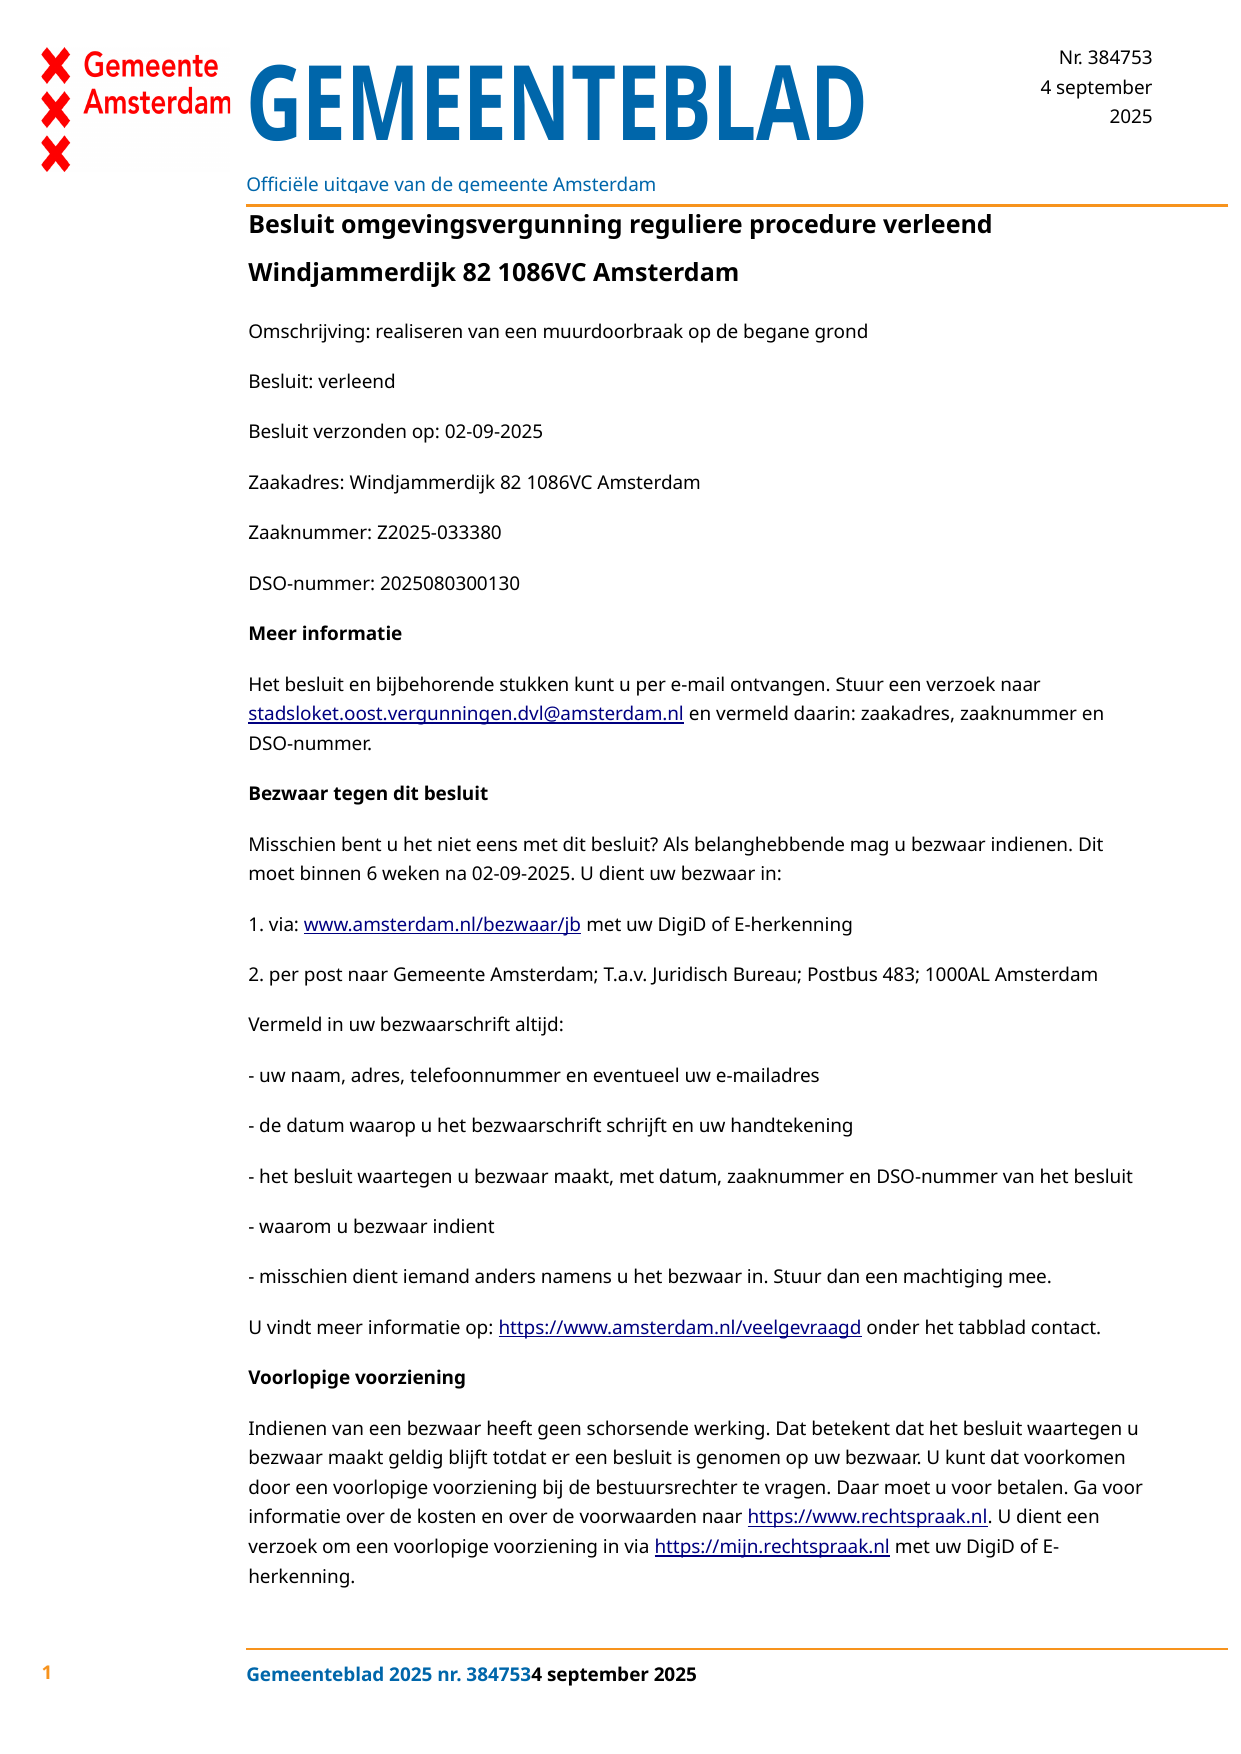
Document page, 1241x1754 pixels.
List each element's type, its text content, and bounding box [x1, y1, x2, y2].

text Het besluit en bijbehorende stukken kunt u per e-mail ontvangen. Stuur een verzoek naar stadsloket.oost.vergunningen.dvl@amsterdam.nl en vermeld daarin: zaakadres, zaaknummer en DSO-nummer. [248, 671, 1152, 756]
text Zaakadres: Windjammerdijk 82 1086VC Amsterdam [248, 469, 1152, 495]
text Bezwaar tegen dit besluit [248, 780, 1152, 806]
text Voorlopige voorziening [248, 1364, 1152, 1390]
picture [41, 47, 231, 172]
text - misschien dient iemand anders namens u het bezwaar in. Stuur dan een machtiging mee. [248, 1264, 1152, 1289]
text Besluit omgevingsvergunning reguliere procedure verleend Windjammerdijk 82 1086VC Amsterdam [248, 207, 1152, 288]
text Misschien bent u het niet eens met dit besluit? Als belanghebbende mag u bezwaar indienen. Dit moet binnen 6 weken na 02-09-2025. U dient uw bezwaar in: [248, 831, 1152, 886]
text 2. per post naar Gemeente Amsterdam; T.a.v. Juridisch Bureau; Postbus 483; 1000AL Amsterdam [248, 961, 1152, 987]
text DSO-nummer: 2025080300130 [248, 570, 1152, 596]
text - het besluit waartegen u bezwaar maakt, met datum, zaaknummer en DSO-nummer van het besluit [248, 1163, 1152, 1189]
text Omschrijving: realiseren van een muurdoorbraak op de begane grond [248, 318, 1152, 344]
text U vindt meer informatie op: https://www.amsterdam.nl/veelgevraagd onder het tabblad contact. [248, 1314, 1152, 1340]
text Meer informatie [248, 620, 1152, 646]
text - de datum waarop u het bezwaarschrift schrijft en uw handtekening [248, 1112, 1152, 1138]
text - uw naam, adres, telefoonnummer en eventueel uw e-mailadres [248, 1062, 1152, 1088]
text 1. via: www.amsterdam.nl/bezwaar/jb met uw DigiD of E-herkenning [248, 911, 1152, 937]
text Besluit verzonden op: 02-09-2025 [248, 419, 1152, 444]
text - waarom u bezwaar indient [248, 1213, 1152, 1239]
text Vermeld in uw bezwaarschrift altijd: [248, 1012, 1152, 1037]
text Zaaknummer: Z2025-033380 [248, 519, 1152, 545]
text Indienen van een bezwaar heeft geen schorsende werking. Dat betekent dat het besluit waartegen u bezwaar maakt geldig blijft totdat er een besluit is genomen op uw bezwaar. U kunt dat voorkomen door een voorlopige voorziening bij de bestuursrechter te vragen. Daar moet u voor betalen. Ga voor informatie over de kosten en over de voorwaarden naar https://www.rechtspraak.nl. U dient een verzoek om een voorlopige voorziening in via https://mijn.rechtspraak.nl met uw DigiD of E-herkenning. [248, 1415, 1152, 1589]
text Besluit: verleend [248, 368, 1152, 394]
